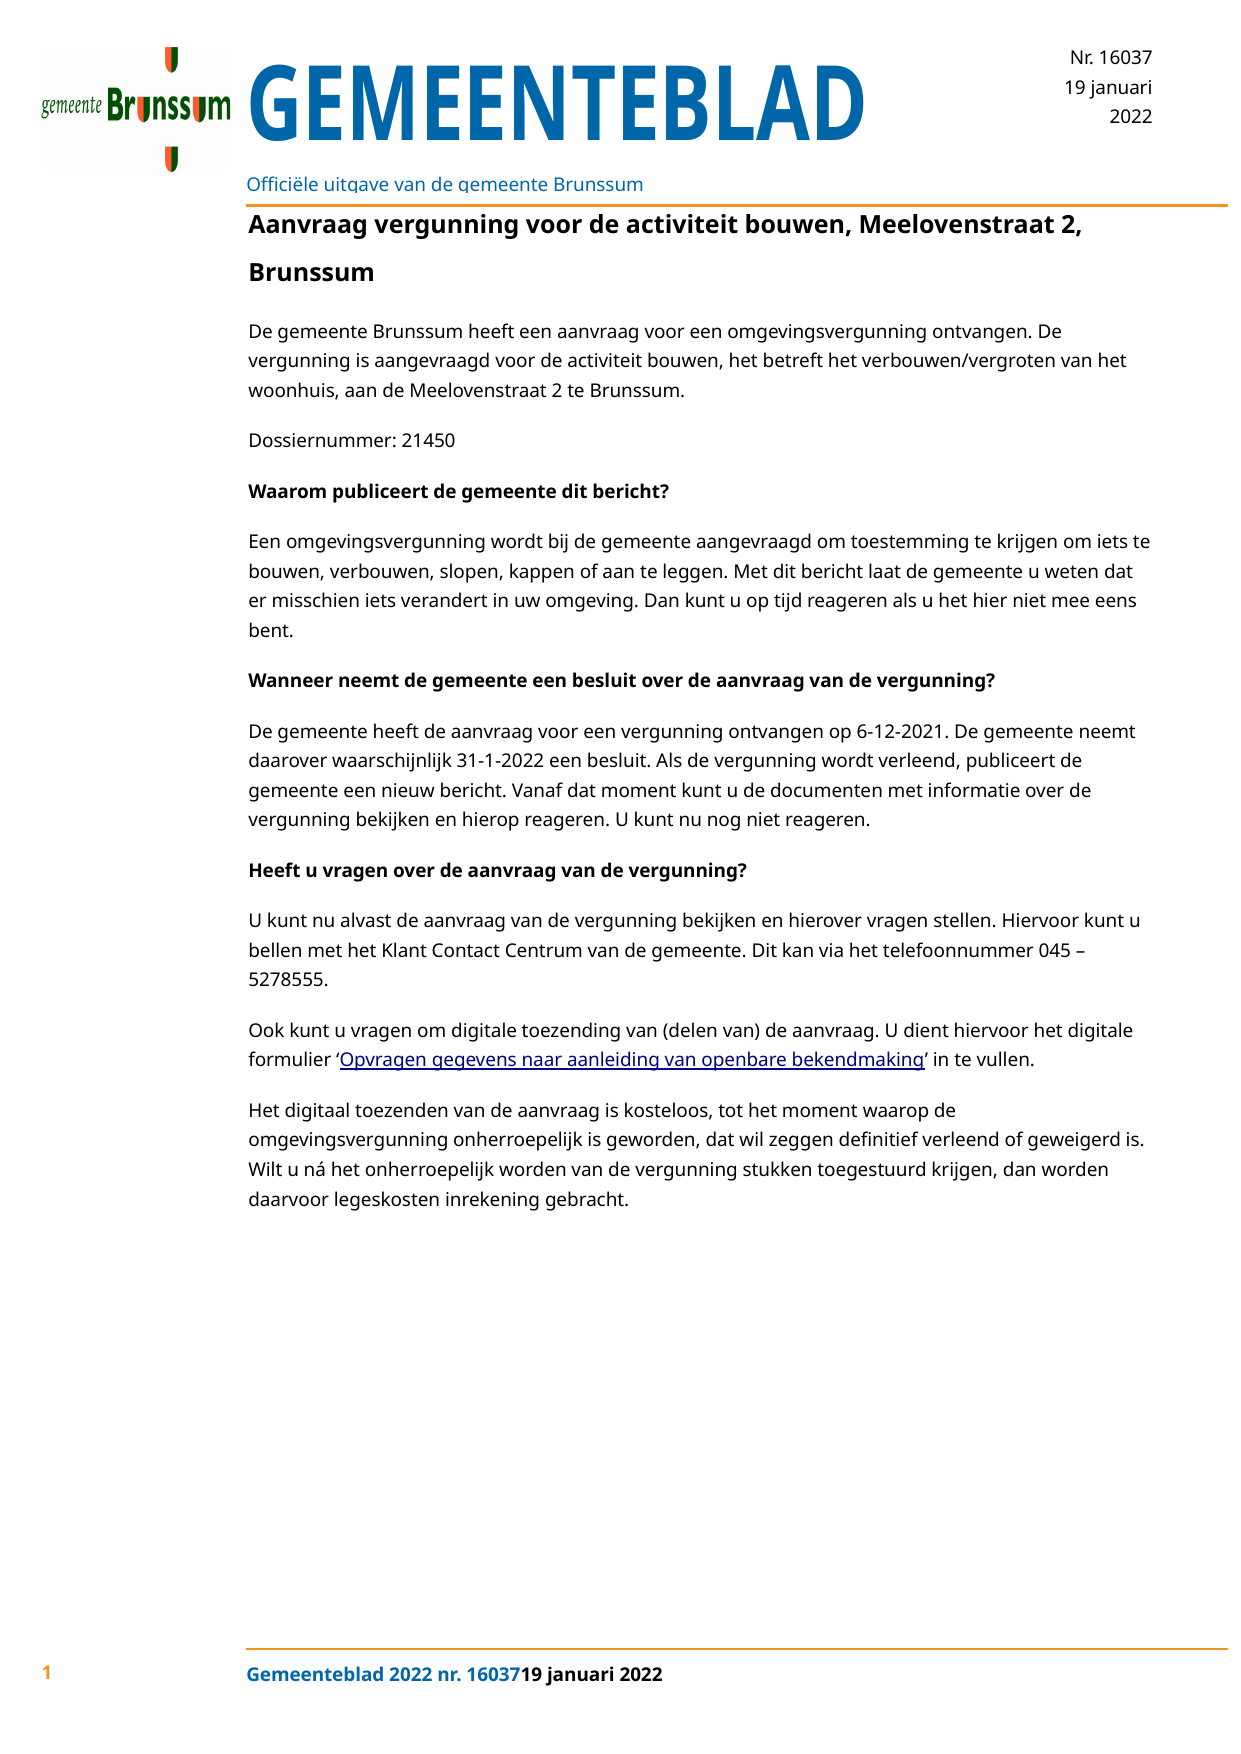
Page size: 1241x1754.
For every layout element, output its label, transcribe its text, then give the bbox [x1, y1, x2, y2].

text Een omgevingsvergunning wordt bij de gemeente aangevraagd om toestemming te krijgen om iets te bouwen, verbouwen, slopen, kappen of aan te leggen. Met dit bericht laat de gemeente u weten dat er misschien iets verandert in uw omgeving. Dan kunt u op tijd reageren als u het hier niet mee eens bent. [248, 528, 1152, 643]
text Heeft u vragen over de aanvraag van de vergunning? [248, 857, 1152, 883]
text Ook kunt u vragen om digitale toezending van (delen van) de aanvraag. U dient hiervoor het digitale formulier ‘Opvragen gegevens naar aanleiding van openbare bekendmaking’ in te vullen. [248, 1017, 1152, 1072]
text U kunt nu alvast de aanvraag van de vergunning bekijken en hierover vragen stellen. Hiervoor kunt u bellen met het Klant Contact Centrum van de gemeente. Dit kan via het telefoonnummer 045 – 5278555. [248, 907, 1152, 992]
text De gemeente heeft de aanvraag voor een vergunning ontvangen op 6-12-2021. De gemeente neemt daarover waarschijnlijk 31-1-2022 een besluit. Als de vergunning wordt verleend, publiceert de gemeente een nieuw bericht. Vanaf dat moment kunt u de documenten met informatie over de vergunning bekijken en hierop reageren. U kunt nu nog niet reageren. [248, 718, 1152, 832]
picture [41, 47, 231, 172]
text De gemeente Brunssum heeft een aanvraag voor een omgevingsvergunning ontvangen. De vergunning is aangevraagd voor de activiteit bouwen, het betreft het verbouwen/vergroten van het woonhuis, aan de Meelovenstraat 2 te Brunssum. [248, 318, 1152, 403]
text Dossiernummer: 21450 [248, 427, 1152, 453]
text Waarom publiceert de gemeente dit bericht? [248, 478, 1152, 504]
text Wanneer neemt de gemeente een besluit over de aanvraag van de vergunning? [248, 667, 1152, 693]
text Aanvraag vergunning voor de activiteit bouwen, Meelovenstraat 2, Brunssum [248, 207, 1152, 288]
text Het digitaal toezenden van de aanvraag is kosteloos, tot het moment waarop de omgevingsvergunning onherroepelijk is geworden, dat wil zeggen definitief verleend of geweigerd is. Wilt u ná het onherroepelijk worden van de vergunning stukken toegestuurd krijgen, dan worden daarvoor legeskosten inrekening gebracht. [248, 1097, 1152, 1212]
